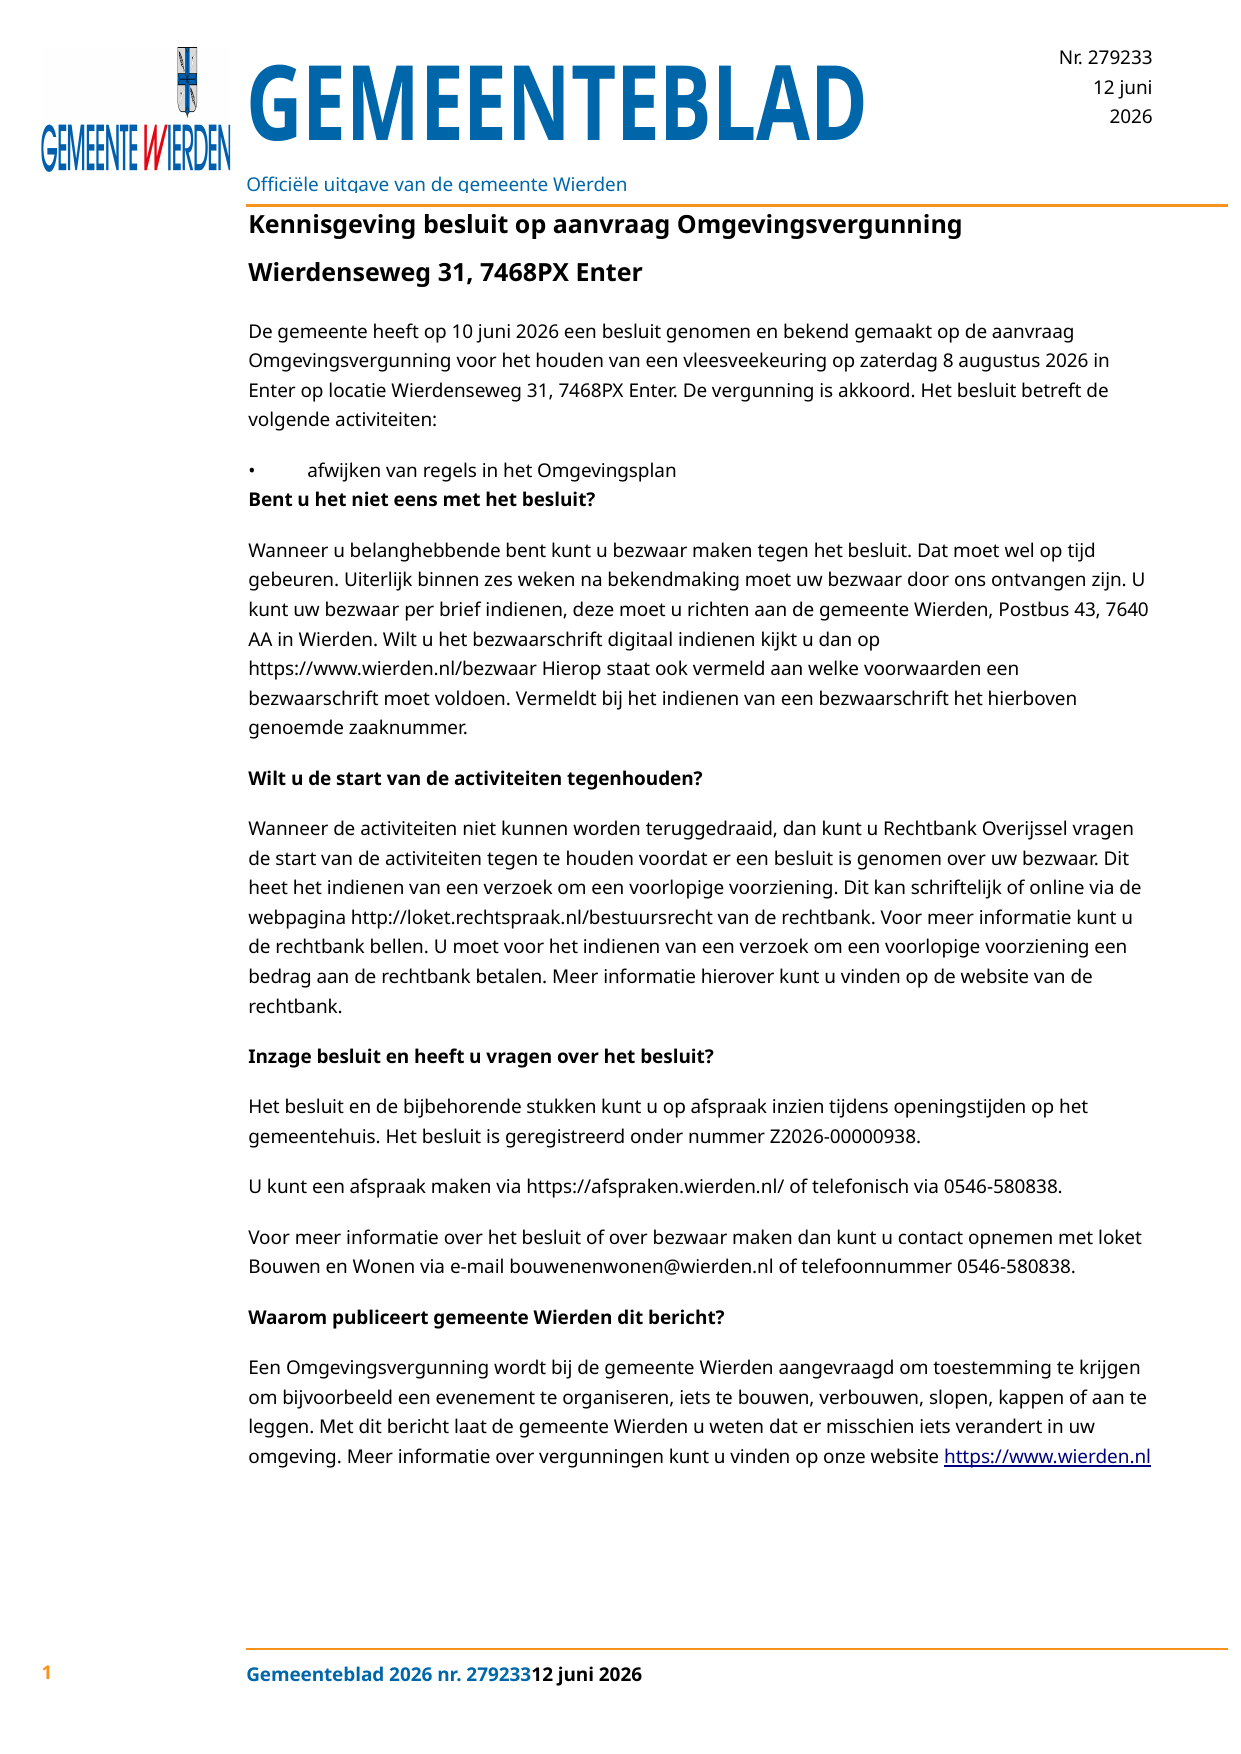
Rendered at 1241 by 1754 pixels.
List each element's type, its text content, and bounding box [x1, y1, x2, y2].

text Bent u het niet eens met het besluit? [248, 487, 1152, 512]
text Wanneer de activiteiten niet kunnen worden teruggedraaid, dan kunt u Rechtbank Overijssel vragen de start van de activiteiten tegen te houden voordat er een besluit is genomen over uw bezwaar. Dit heet het indienen van een verzoek om een voorlopige voorziening. Dit kan schriftelijk of online via de webpagina http://loket.rechtspraak.nl/bestuursrecht van de rechtbank. Voor meer informatie kunt u de rechtbank bellen. U moet voor het indienen van een verzoek om een voorlopige voorziening een bedrag aan de rechtbank betalen. Meer informatie hierover kunt u vinden op de website van de rechtbank. [248, 815, 1152, 1019]
picture [41, 47, 231, 172]
text Het besluit en de bijbehorende stukken kunt u op afspraak inzien tijdens openingstijden op het gemeentehuis. Het besluit is geregistreerd onder nummer Z2026-00000938. [248, 1094, 1152, 1149]
text Een Omgevingsvergunning wordt bij de gemeente Wierden aangevraagd om toestemming te krijgen om bijvoorbeeld een evenement te organiseren, iets te bouwen, verbouwen, slopen, kappen of aan te leggen. Met dit bericht laat de gemeente Wierden u weten dat er misschien iets verandert in uw omgeving. Meer informatie over vergunningen kunt u vinden op onze website https://www.wierden.nl [248, 1354, 1152, 1469]
text Wilt u de start van de activiteiten tegenhouden? [248, 765, 1152, 791]
text Inzage besluit en heeft u vragen over het besluit? [248, 1043, 1152, 1069]
text Kennisgeving besluit op aanvraag Omgevingsvergunning Wierdenseweg 31, 7468PX Enter [248, 207, 1152, 288]
text Voor meer informatie over het besluit of over bezwaar maken dan kunt u contact opnemen met loket Bouwen en Wonen via e-mail bouwenenwonen@wierden.nl of telefoonnummer 0546-580838. [248, 1224, 1152, 1279]
text Waarom publiceert gemeente Wierden dit bericht? [248, 1304, 1152, 1330]
text Wanneer u belanghebbende bent kunt u bezwaar maken tegen het besluit. Dat moet wel op tijd gebeuren. Uiterlijk binnen zes weken na bekendmaking moet uw bezwaar door ons ontvangen zijn. U kunt uw bezwaar per brief indienen, deze moet u richten aan de gemeente Wierden, Postbus 43, 7640 AA in Wierden. Wilt u het bezwaarschrift digitaal indienen kijkt u dan op https://www.wierden.nl/bezwaar Hierop staat ook vermeld aan welke voorwaarden een bezwaarschrift moet voldoen. Vermeldt bij het indienen van een bezwaarschrift het hierboven genoemde zaaknummer. [248, 537, 1152, 740]
text De gemeente heeft op 10 juni 2026 een besluit genomen en bekend gemaakt op de aanvraag Omgevingsvergunning voor het houden van een vleesveekeuring op zaterdag 8 augustus 2026 in Enter op locatie Wierdenseweg 31, 7468PX Enter. De vergunning is akkoord. Het besluit betreft de volgende activiteiten: [248, 318, 1152, 432]
list afwijken van regels in het Omgevingsplan [248, 457, 1152, 483]
text U kunt een afspraak maken via https://afspraken.wierden.nl/ of telefonisch via 0546-580838. [248, 1174, 1152, 1199]
